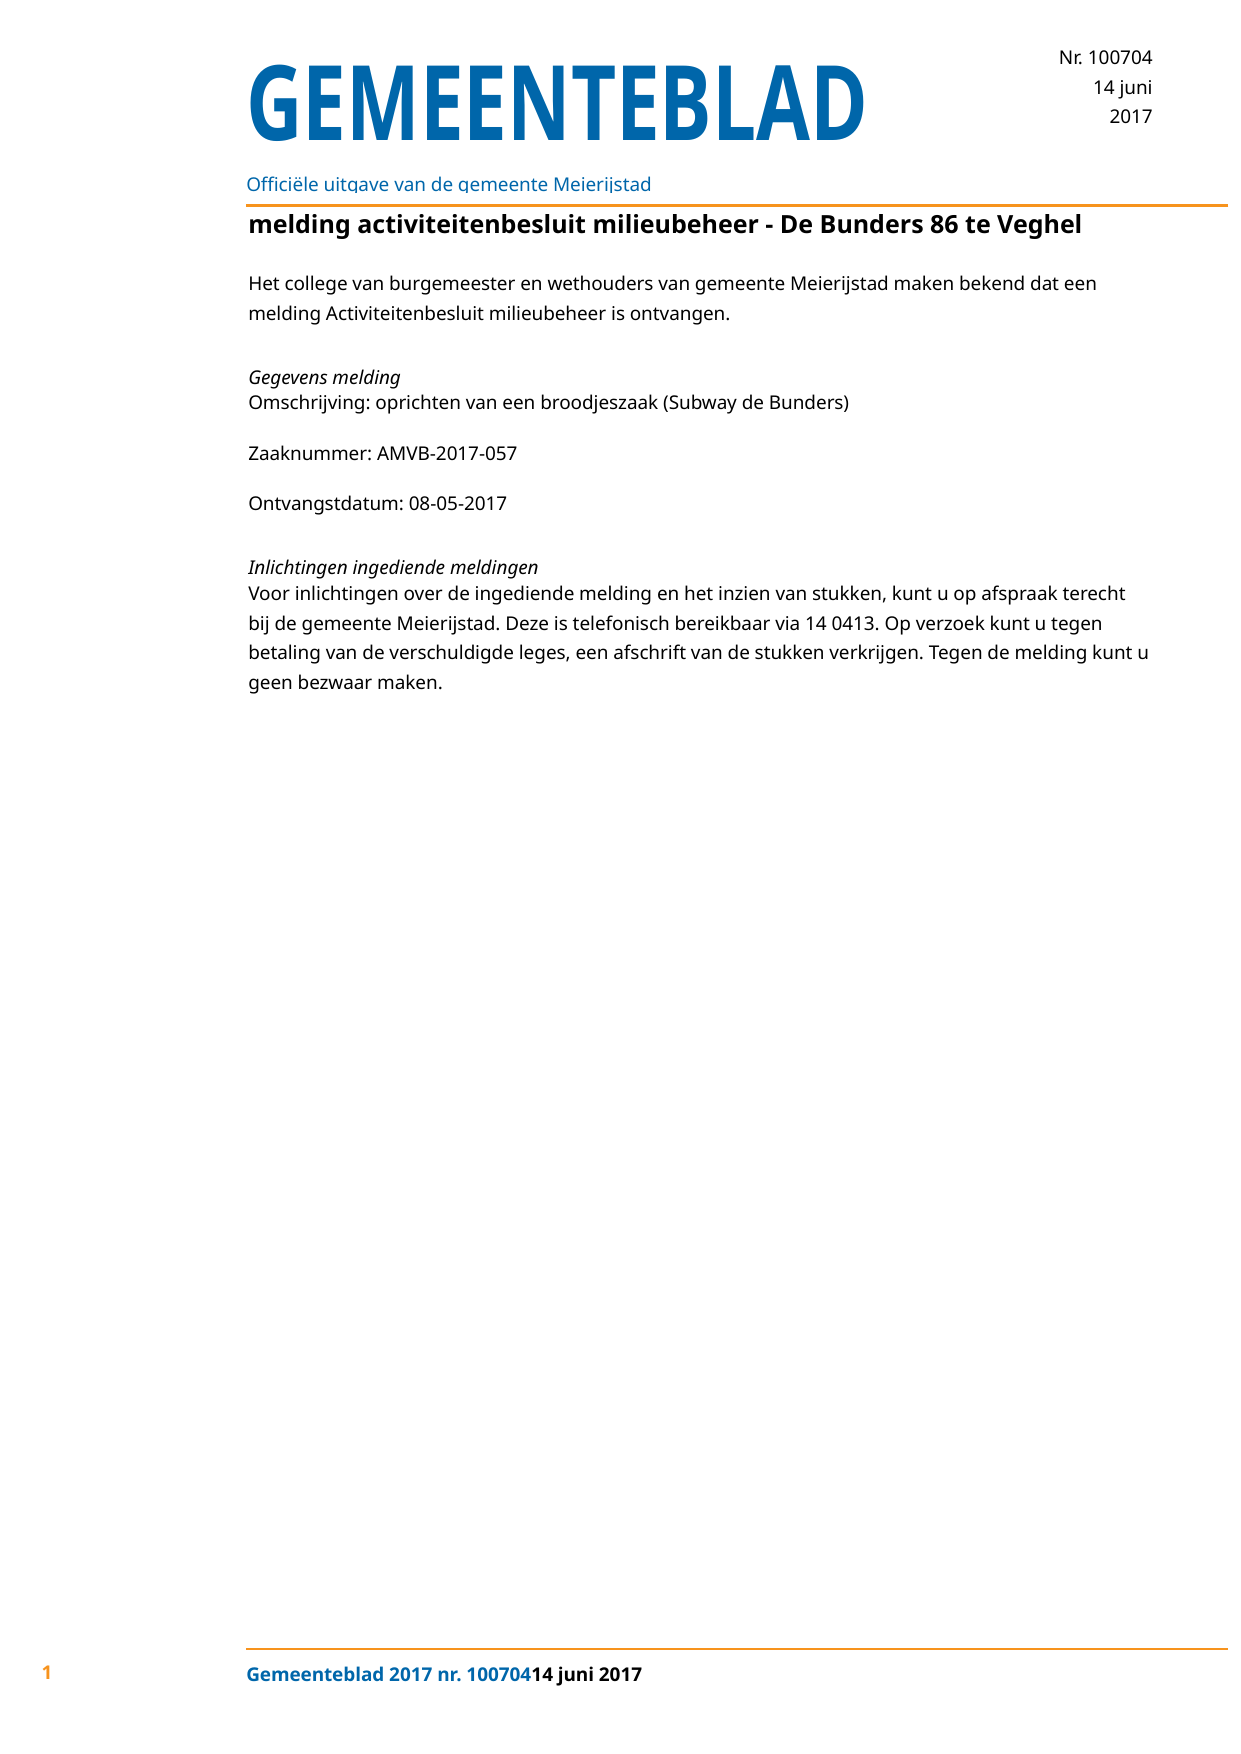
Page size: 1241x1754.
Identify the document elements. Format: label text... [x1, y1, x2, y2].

text melding activiteitenbesluit milieubeheer - De Bunders 86 te Veghel [248, 207, 1152, 241]
picture [41, 47, 231, 172]
text Het college van burgemeester en wethouders van gemeente Meierijstad maken bekend dat een melding Activiteitenbesluit milieubeheer is ontvangen. [248, 270, 1152, 326]
text Gegevens melding [248, 364, 1152, 389]
text Inlichtingen ingediende meldingen [248, 554, 1152, 580]
text Zaaknummer: AMVB-2017-057 [248, 440, 1152, 466]
text Ontvangstdatum: 08-05-2017 [248, 490, 1152, 516]
text Omschrijving: oprichten van een broodjeszaak (Subway de Bunders) [248, 389, 1152, 415]
text Voor inlichtingen over de ingediende melding en het inzien van stukken, kunt u op afspraak terecht bij de gemeente Meierijstad. Deze is telefonisch bereikbaar via 14 0413. Op verzoek kunt u tegen betaling van de verschuldigde leges, een afschrift van de stukken verkrijgen. Tegen de melding kunt u geen bezwaar maken. [248, 580, 1152, 694]
